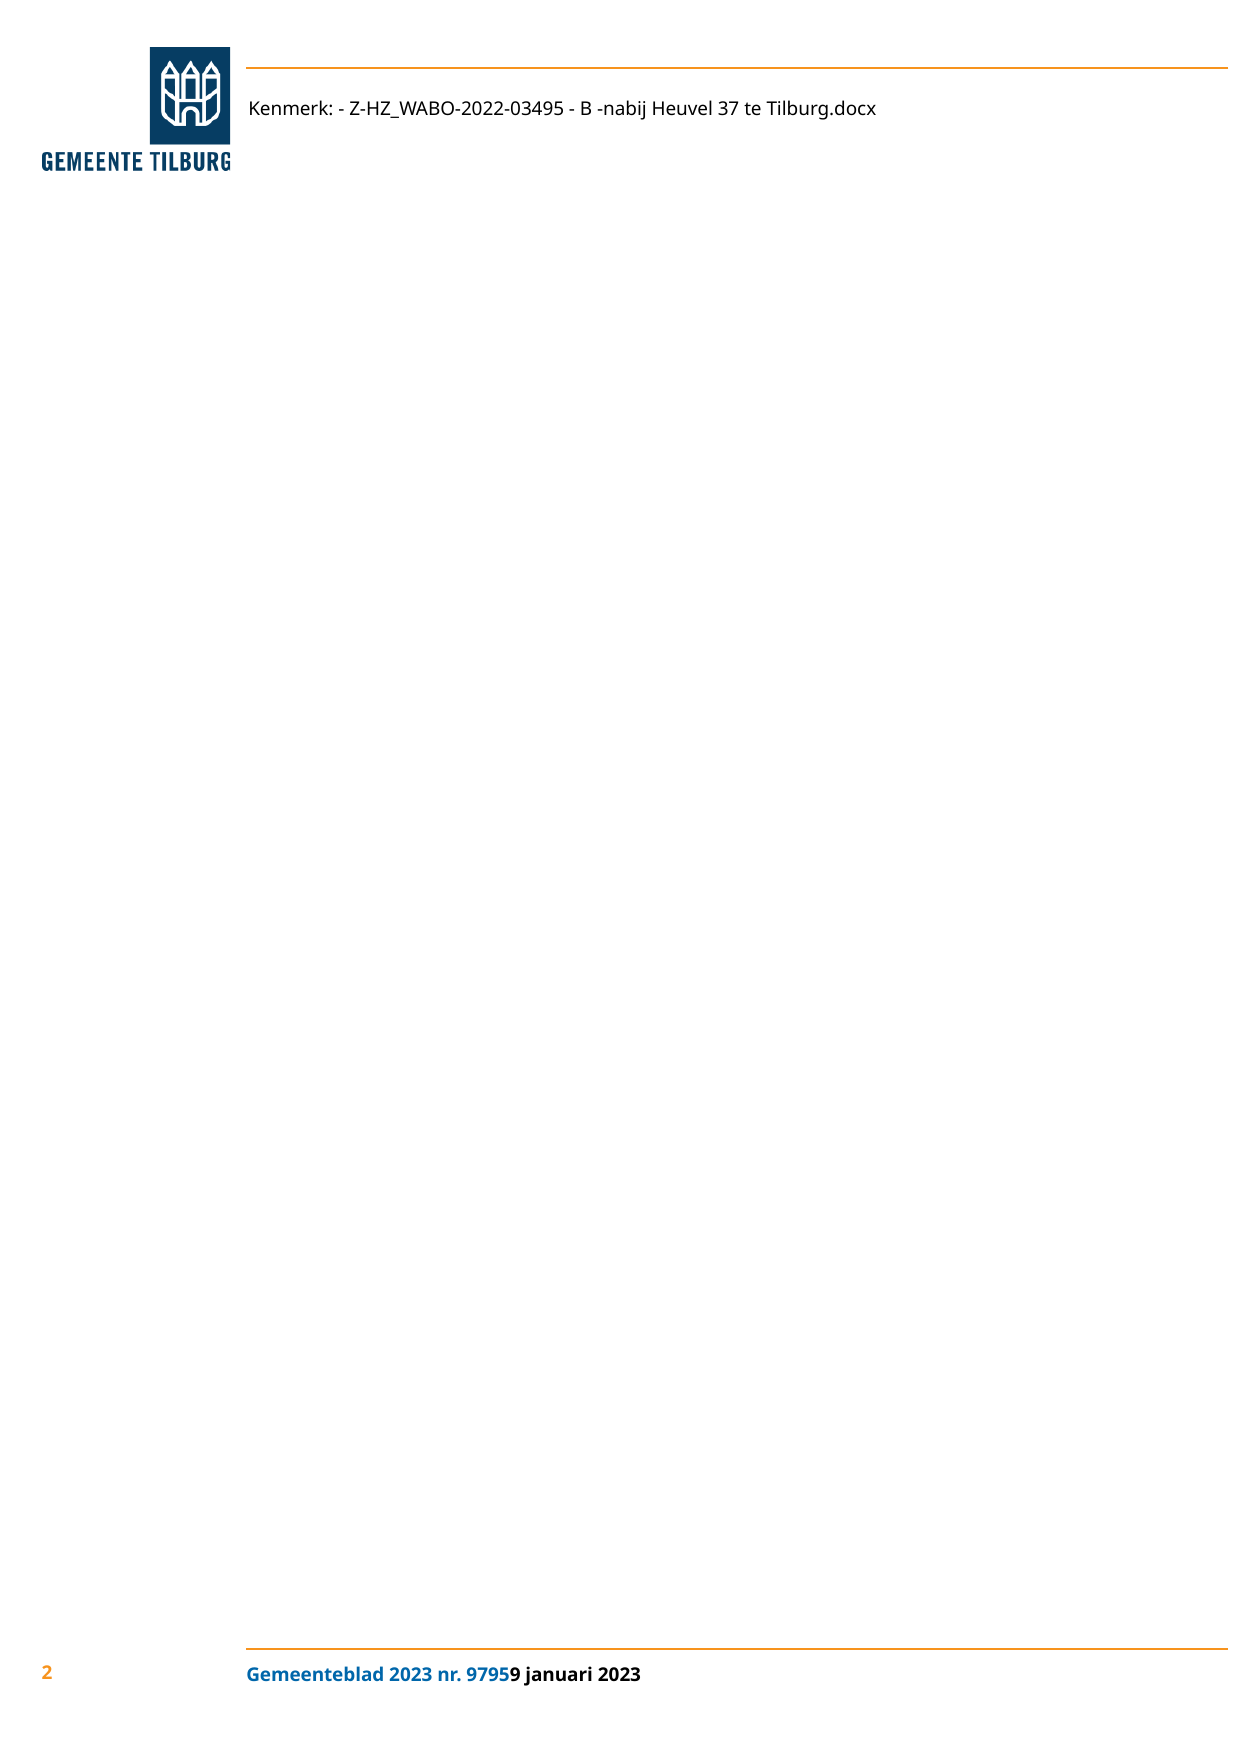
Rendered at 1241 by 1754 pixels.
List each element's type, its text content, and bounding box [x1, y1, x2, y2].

text Kenmerk: - Z-HZ_WABO-2022-03495 - B -nabij Heuvel 37 te Tilburg.docx [248, 95, 1152, 121]
picture [41, 47, 231, 172]
